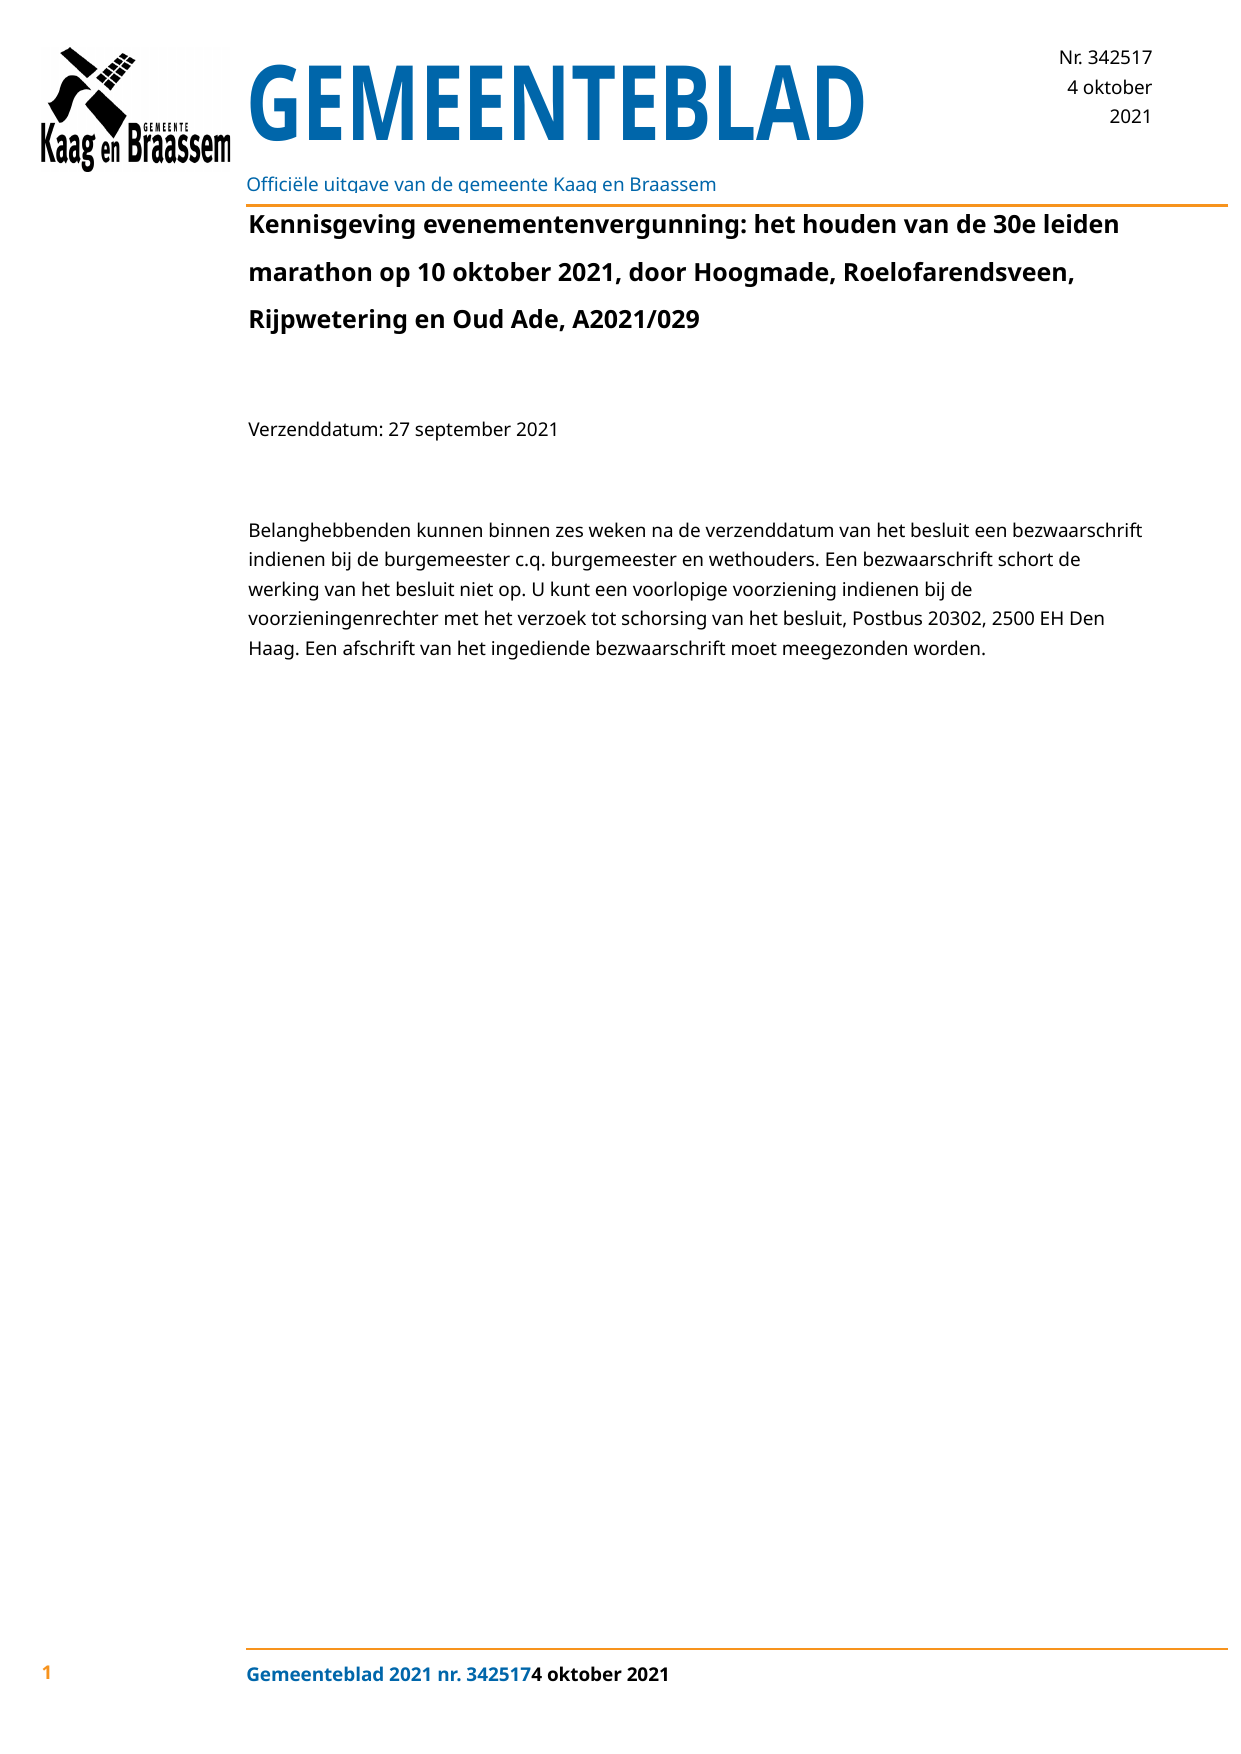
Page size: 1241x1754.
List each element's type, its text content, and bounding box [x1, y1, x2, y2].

text Belanghebbenden kunnen binnen zes weken na de verzenddatum van het besluit een bezwaarschrift indienen bij de burgemeester c.q. burgemeester en wethouders. Een bezwaarschrift schort de werking van het besluit niet op. U kunt een voorlopige voorziening indienen bij de voorzieningenrechter met het verzoek tot schorsing van het besluit, Postbus 20302, 2500 EH Den Haag. Een afschrift van het ingediende bezwaarschrift moet meegezonden worden. [248, 517, 1152, 661]
picture [41, 47, 231, 172]
text Verzenddatum: 27 september 2021 [248, 416, 1152, 442]
text Kennisgeving evenementenvergunning: het houden van de 30e leiden marathon op 10 oktober 2021, door Hoogmade, Roelofarendsveen, Rijpwetering en Oud Ade, A2021/029 [248, 207, 1152, 336]
